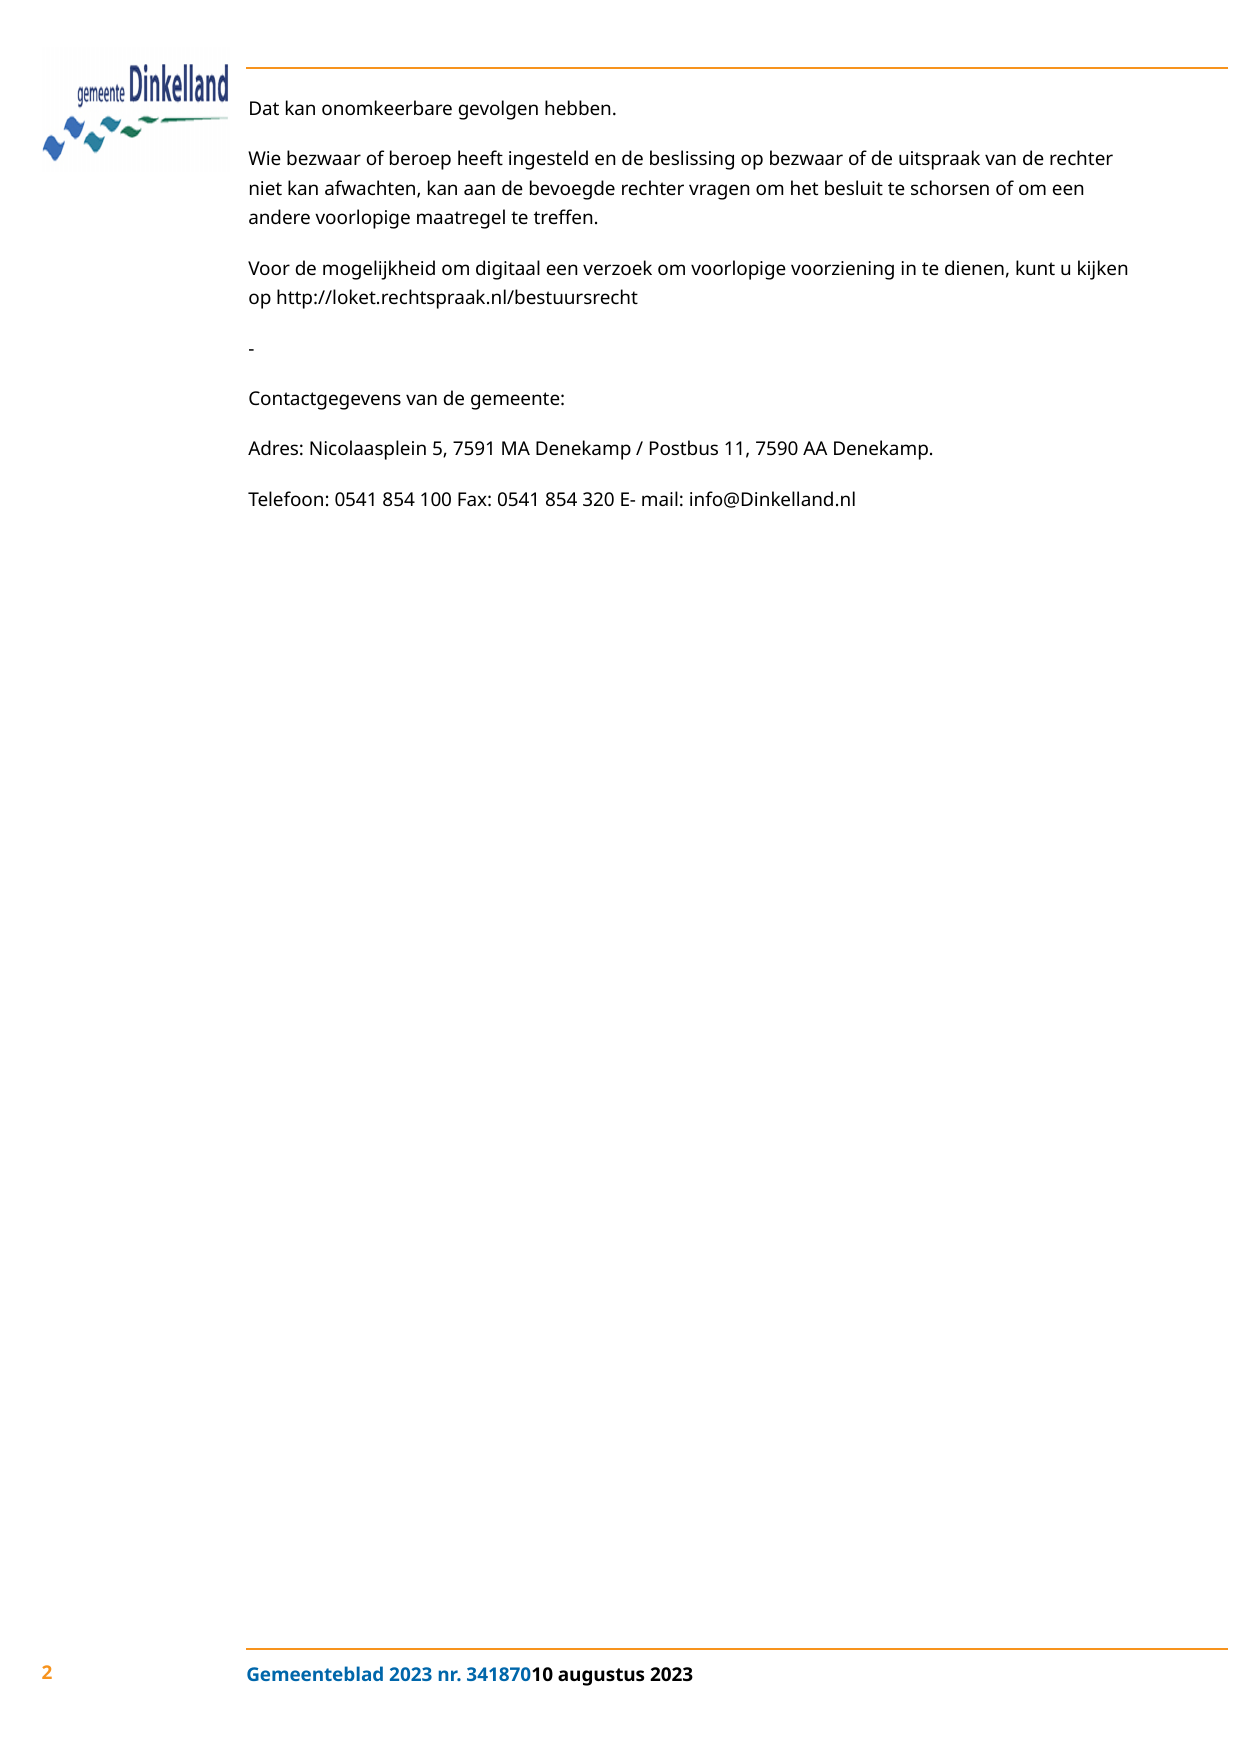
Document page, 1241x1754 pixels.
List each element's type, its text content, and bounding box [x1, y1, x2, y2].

text Contactgegevens van de gemeente: [248, 385, 1152, 411]
text Dat kan onomkeerbare gevolgen hebben. [248, 95, 1152, 121]
text Wie bezwaar of beroep heeft ingesteld en de beslissing op bezwaar of de uitspraak van de rechter niet kan afwachten, kan aan de bevoegde rechter vragen om het besluit te schorsen of om een andere voorlopige maatregel te treffen. [248, 145, 1152, 230]
text Voor de mogelijkheid om digitaal een verzoek om voorlopige voorziening in te dienen, kunt u kijken op http://loket.rechtspraak.nl/bestuursrecht [248, 255, 1152, 310]
text - [248, 335, 1152, 361]
text Adres: Nicolaasplein 5, 7591 MA Denekamp / Postbus 11, 7590 AA Denekamp. [248, 436, 1152, 461]
picture [41, 47, 231, 172]
text Telefoon: 0541 854 100 Fax: 0541 854 320 E- mail: info@Dinkelland.nl [248, 486, 1152, 512]
